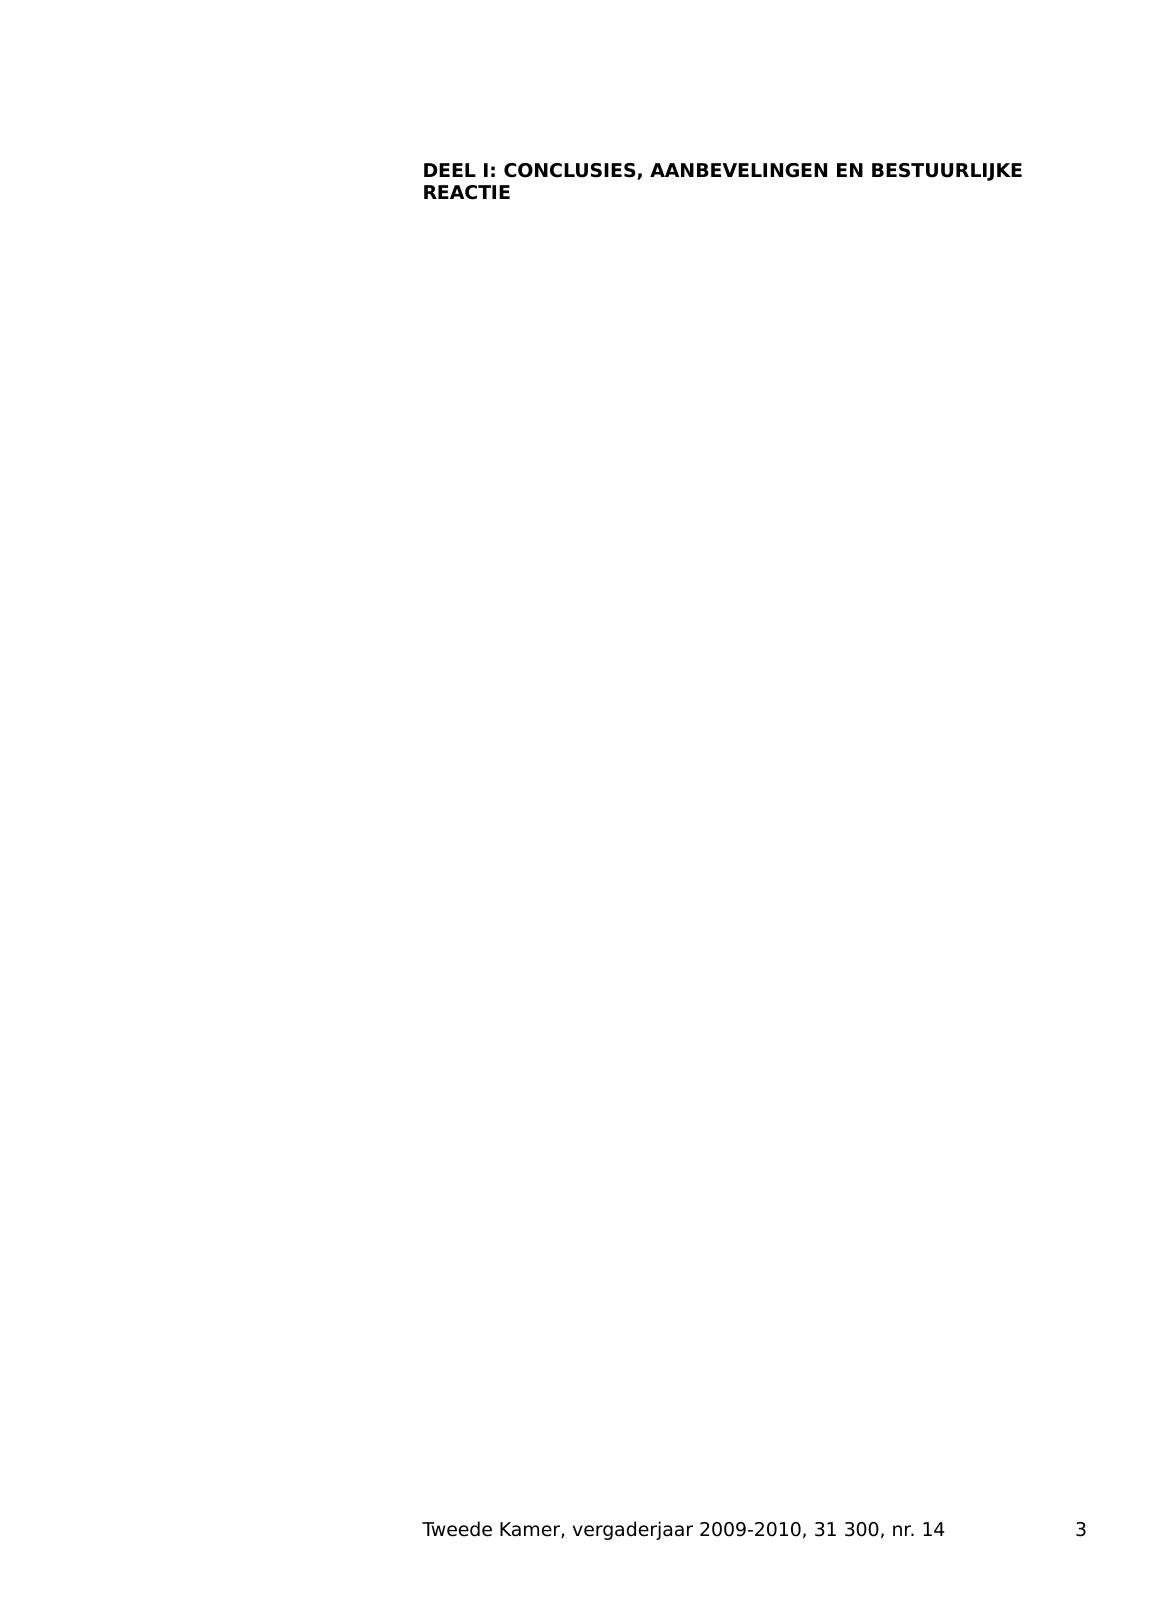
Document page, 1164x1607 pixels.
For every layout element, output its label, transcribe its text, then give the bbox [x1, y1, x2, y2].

subtitle DEEL I: CONCLUSIES, AANBEVELINGEN EN BESTUURLIJKE REACTIE [422, 160, 1087, 204]
